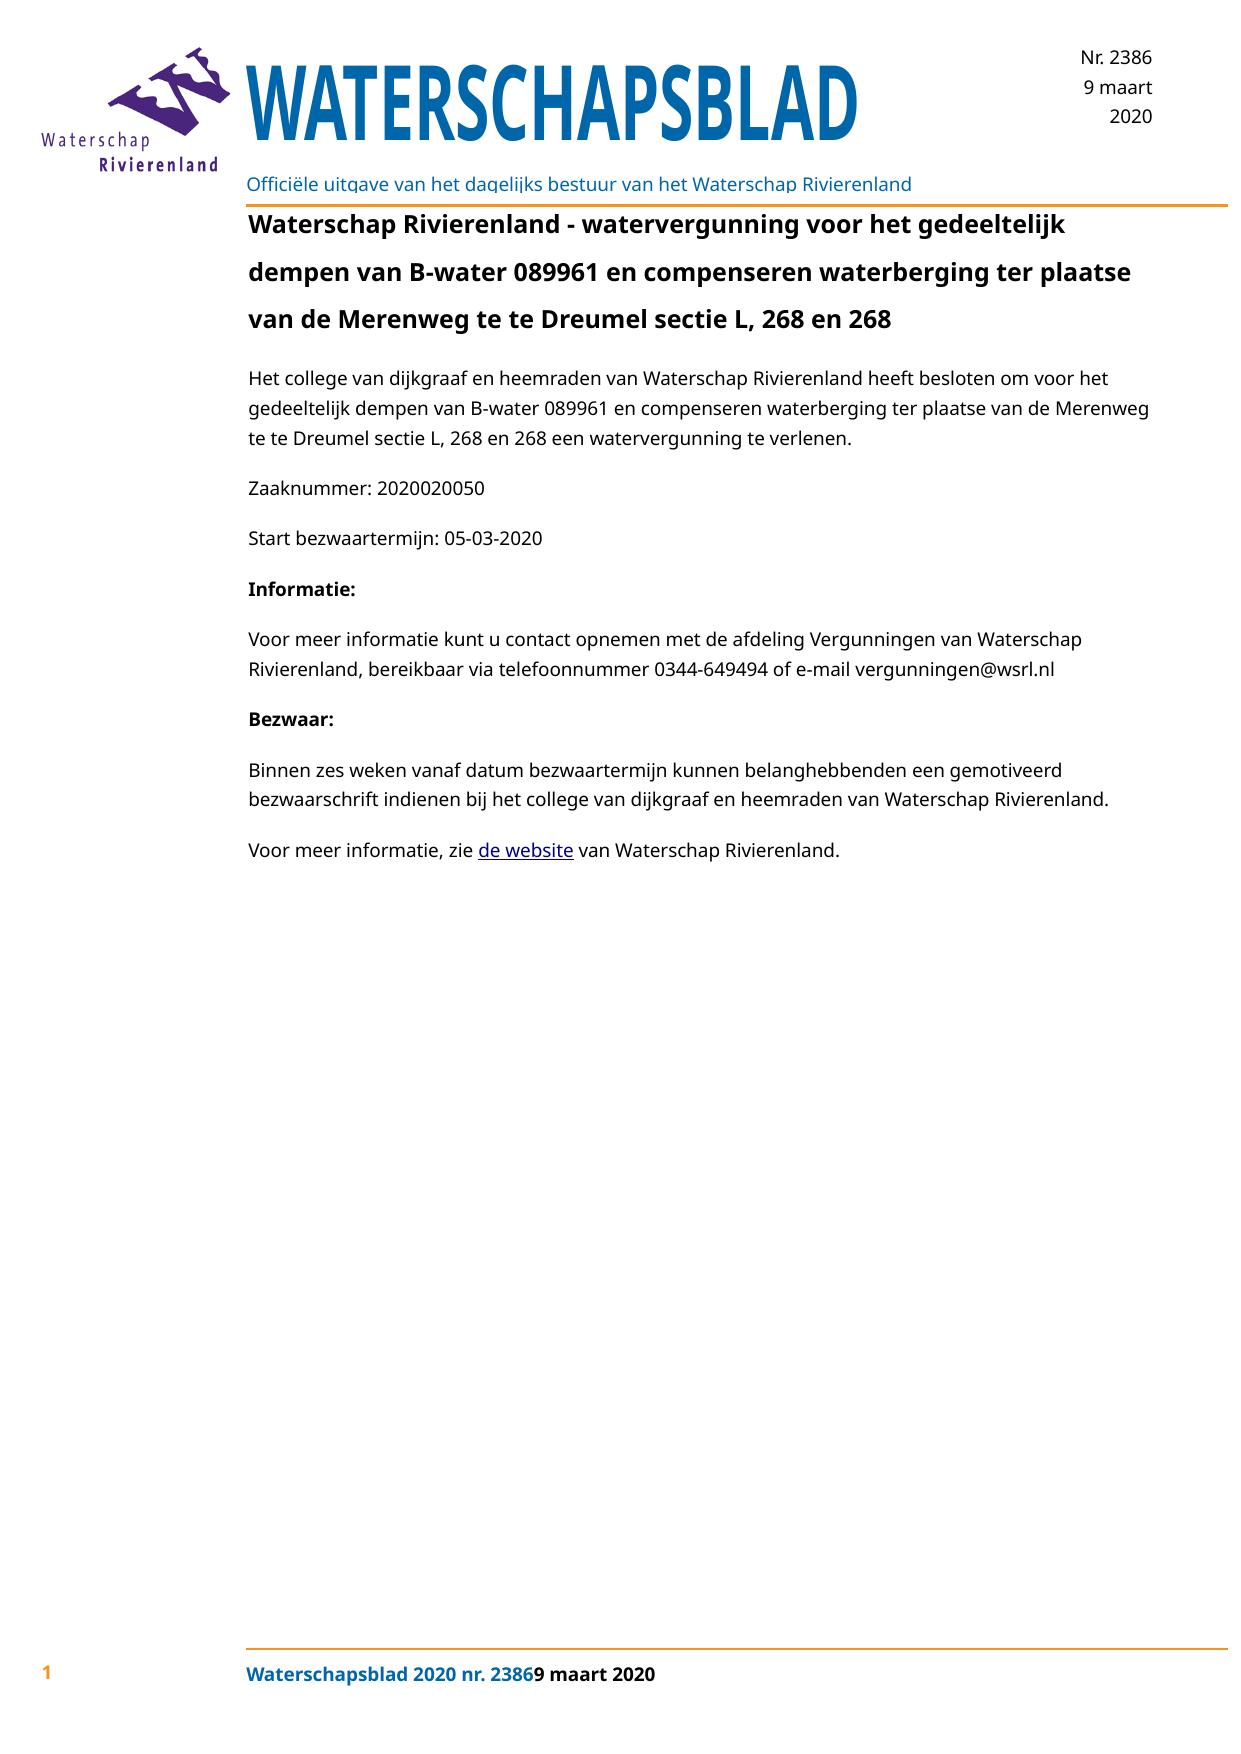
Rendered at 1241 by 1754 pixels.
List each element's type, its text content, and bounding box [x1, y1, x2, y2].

text Voor meer informatie, zie de website van Waterschap Rivierenland. [248, 837, 1152, 862]
text Start bezwaartermijn: 05-03-2020 [248, 526, 1152, 551]
text Voor meer informatie kunt u contact opnemen met de afdeling Vergunningen van Waterschap Rivierenland, bereikbaar via telefoonnummer 0344-649494 of e-mail vergunningen@wsrl.nl [248, 626, 1152, 682]
text Het college van dijkgraaf en heemraden van Waterschap Rivierenland heeft besloten om voor het gedeeltelijk dempen van B-water 089961 en compenseren waterberging ter plaatse van de Merenweg te te Dreumel sectie L, 268 en 268 een watervergunning te verlenen. [248, 366, 1152, 450]
text Bezwaar: [248, 706, 1152, 732]
text Binnen zes weken vanaf datum bezwaartermijn kunnen belanghebbenden een gemotiveerd bezwaarschrift indienen bij het college van dijkgraaf en heemraden van Waterschap Rivierenland. [248, 757, 1152, 812]
picture [41, 47, 231, 172]
text Zaaknummer: 2020020050 [248, 475, 1152, 501]
text Informatie: [248, 576, 1152, 602]
text Waterschap Rivierenland - watervergunning voor het gedeeltelijk dempen van B-water 089961 en compenseren waterberging ter plaatse van de Merenweg te te Dreumel sectie L, 268 en 268 [248, 207, 1152, 336]
